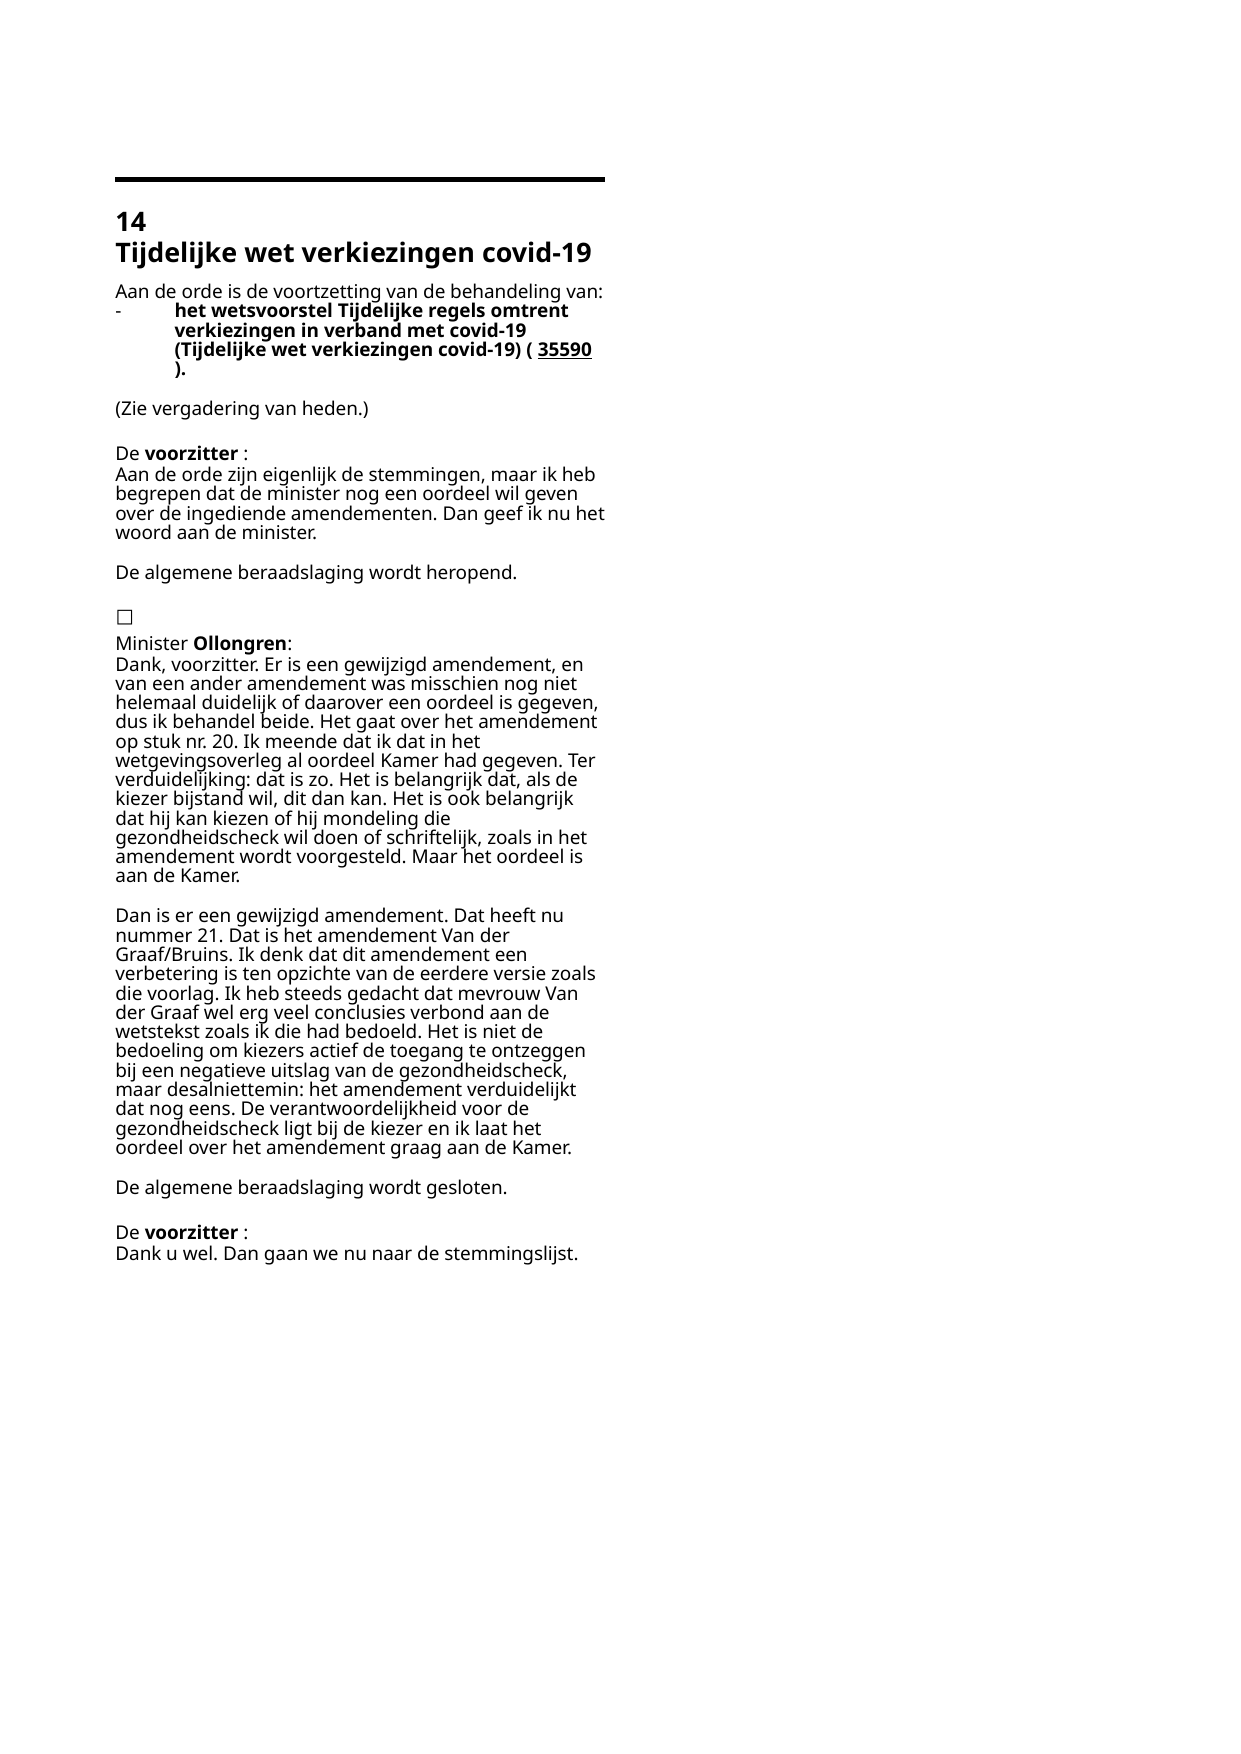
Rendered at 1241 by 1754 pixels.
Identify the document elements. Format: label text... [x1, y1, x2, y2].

text De voorzitter : [115, 440, 605, 466]
text Aan de orde zijn eigenlijk de stemmingen, maar ik heb begrepen dat de minister nog een oordeel wil geven over de ingediende amendementen. Dan geef ik nu het woord aan de minister. [115, 466, 605, 543]
list het wetsvoorstel Tijdelijke regels omtrent verkiezingen in verband met covid-19 (Tijdelijke wet verkiezingen covid-19) ( 35590 ). [115, 302, 605, 379]
text De algemene beraadslaging wordt heropend. [115, 564, 605, 583]
text 14 [115, 203, 605, 239]
text Dan is er een gewijzigd amendement. Dat heeft nu nummer 21. Dat is het amendement Van der Graaf/Bruins. Ik denk dat dit amendement een verbetering is ten opzichte van de eerdere versie zoals die voorlag. Ik heb steeds gedacht dat mevrouw Van der Graaf wel erg veel conclusies verbond aan de wetstekst zoals ik die had bedoeld. Het is niet de bedoeling om kiezers actief de toegang te ontzeggen bij een negatieve uitslag van de gezondheidscheck, maar desalniettemin: het amendement verduidelijkt dat nog eens. De verantwoordelijkheid voor de gezondheidscheck ligt bij de kiezer en ik laat het oordeel over het amendement graag aan de Kamer. [115, 907, 605, 1158]
text Dank, voorzitter. Er is een gewijzigd amendement, en van een ander amendement was misschien nog niet helemaal duidelijk of daarover een oordeel is gegeven, dus ik behandel beide. Het gaat over het amendement op stuk nr. 20. Ik meende dat ik dat in het wetgevingsoverleg al oordeel Kamer had gegeven. Ter verduidelijking: dat is zo. Het is belangrijk dat, als de kiezer bijstand wil, dit dan kan. Het is ook belangrijk dat hij kan kiezen of hij mondeling die gezondheidscheck wil doen of schriftelijk, zoals in het amendement wordt voorgesteld. Maar het oordeel is aan de Kamer. [115, 656, 605, 887]
text ⬜ [115, 604, 605, 630]
text De voorzitter : [115, 1219, 605, 1245]
text (Zie vergadering van heden.) [115, 400, 605, 419]
text Aan de orde is de voortzetting van de behandeling van: [115, 283, 605, 302]
text Tijdelijke wet verkiezingen covid-19 [115, 239, 605, 283]
text De algemene beraadslaging wordt gesloten. [115, 1179, 605, 1198]
text Minister Ollongren: [115, 630, 605, 656]
text Dank u wel. Dan gaan we nu naar de stemmingslijst. [115, 1245, 605, 1264]
